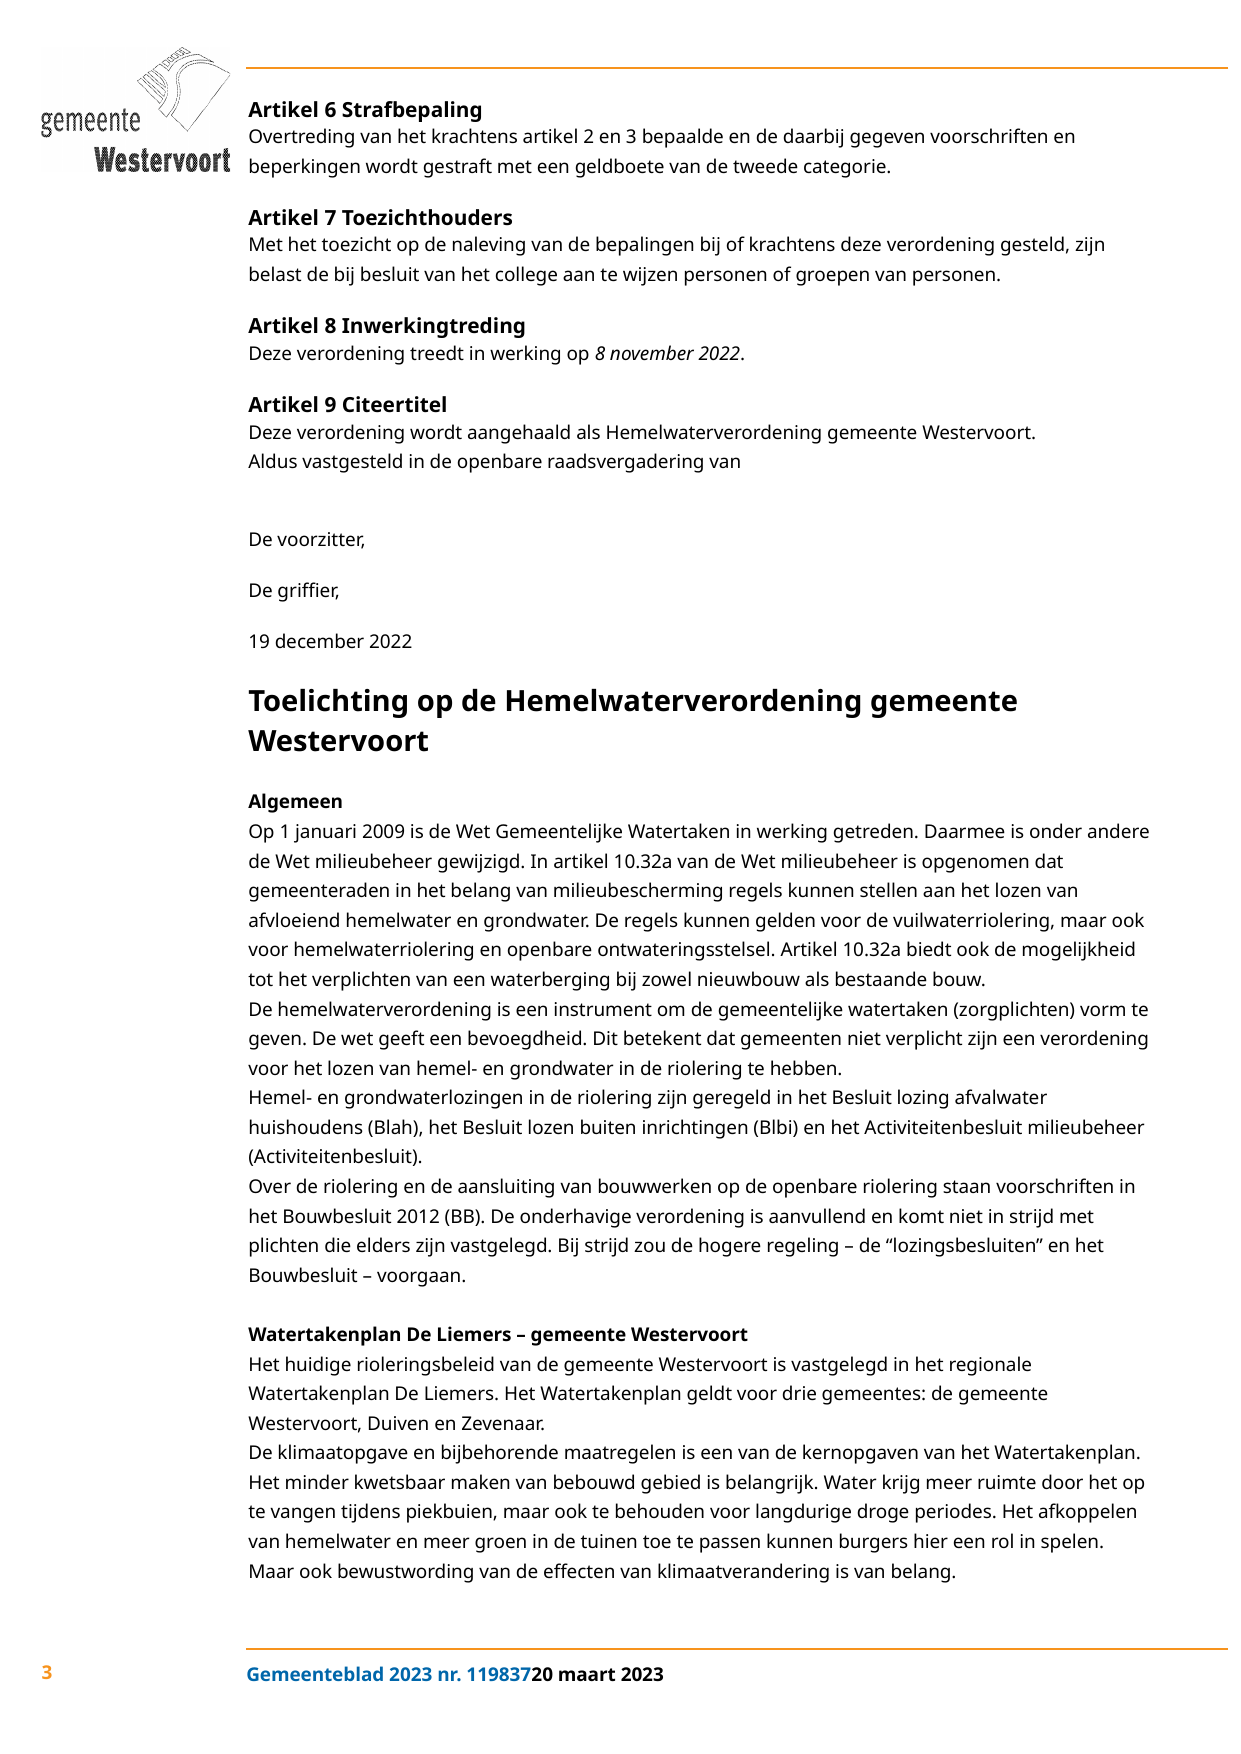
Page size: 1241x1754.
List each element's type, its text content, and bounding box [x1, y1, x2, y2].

text 19 december 2022 [248, 629, 1152, 654]
text Artikel 7 Toezichthouders [248, 203, 1152, 232]
text Deze verordening wordt aangehaald als Hemelwaterverordening gemeente Westervoort. [248, 419, 1152, 445]
text De griffier, [248, 577, 1152, 603]
text Hemel- en grondwaterlozingen in de riolering zijn geregeld in het Besluit lozing afvalwater huishoudens (Blah), het Besluit lozen buiten inrichtingen (Blbi) en het Activiteitenbesluit milieubeheer (Activiteitenbesluit). [248, 1084, 1152, 1169]
text Artikel 6 Strafbepaling [248, 95, 1152, 123]
text Met het toezicht op de naleving van de bepalingen bij of krachtens deze verordening gesteld, zijn belast de bij besluit van het college aan te wijzen personen of groepen van personen. [248, 232, 1152, 287]
text De voorzitter, [248, 526, 1152, 551]
text Overtreding van het krachtens artikel 2 en 3 bepaalde en de daarbij gegeven voorschriften en beperkingen wordt gestraft met een geldboete van de tweede categorie. [248, 123, 1152, 178]
text Artikel 8 Inwerkingtreding [248, 312, 1152, 340]
text Watertakenplan De Liemers – gemeente Westervoort [248, 1321, 1152, 1347]
text Het huidige rioleringsbeleid van de gemeente Westervoort is vastgelegd in het regionale Watertakenplan De Liemers. Het Watertakenplan geldt voor drie gemeentes: de gemeente Westervoort, Duiven en Zevenaar. [248, 1351, 1152, 1436]
text Algemeen [248, 789, 1152, 814]
text Deze verordening treedt in werking op 8 november 2022. [248, 340, 1152, 366]
text Artikel 9 Citeertitel [248, 391, 1152, 419]
text De klimaatopgave en bijbehorende maatregelen is een van de kernopgaven van het Watertakenplan. Het minder kwetsbaar maken van bebouwd gebied is belangrijk. Water krijg meer ruimte door het op te vangen tijdens piekbuien, maar ook te behouden voor langdurige droge periodes. Het afkoppelen van hemelwater en meer groen in de tuinen toe te passen kunnen burgers hier een rol in spelen. Maar ook bewustwording van de effecten van klimaatverandering is van belang. [248, 1439, 1152, 1583]
text Toelichting op de Hemelwaterverordening gemeente Westervoort [248, 680, 1152, 759]
text De hemelwaterverordening is een instrument om de gemeentelijke watertaken (zorgplichten) vorm te geven. De wet geeft een bevoegdheid. Dit betekent dat gemeenten niet verplicht zijn een verordening voor het lozen van hemel- en grondwater in de riolering te hebben. [248, 996, 1152, 1081]
text Aldus vastgesteld in de openbare raadsvergadering van [248, 448, 1152, 474]
text Op 1 januari 2009 is de Wet Gemeentelijke Watertaken in werking getreden. Daarmee is onder andere de Wet milieubeheer gewijzigd. In artikel 10.32a van de Wet milieubeheer is opgenomen dat gemeenteraden in het belang van milieubescherming regels kunnen stellen aan het lozen van afvloeiend hemelwater en grondwater. De regels kunnen gelden voor de vuilwaterriolering, maar ook voor hemelwaterriolering en openbare ontwateringsstelsel. Artikel 10.32a biedt ook de mogelijkheid tot het verplichten van een waterberging bij zowel nieuwbouw als bestaande bouw. [248, 818, 1152, 992]
picture [41, 47, 231, 172]
text Over de riolering en de aansluiting van bouwwerken op de openbare riolering staan voorschriften in het Bouwbesluit 2012 (BB). De onderhavige verordening is aanvullend en komt niet in strijd met plichten die elders zijn vastgelegd. Bij strijd zou de hogere regeling – de “lozingsbesluiten” en het Bouwbesluit – voorgaan. [248, 1173, 1152, 1288]
